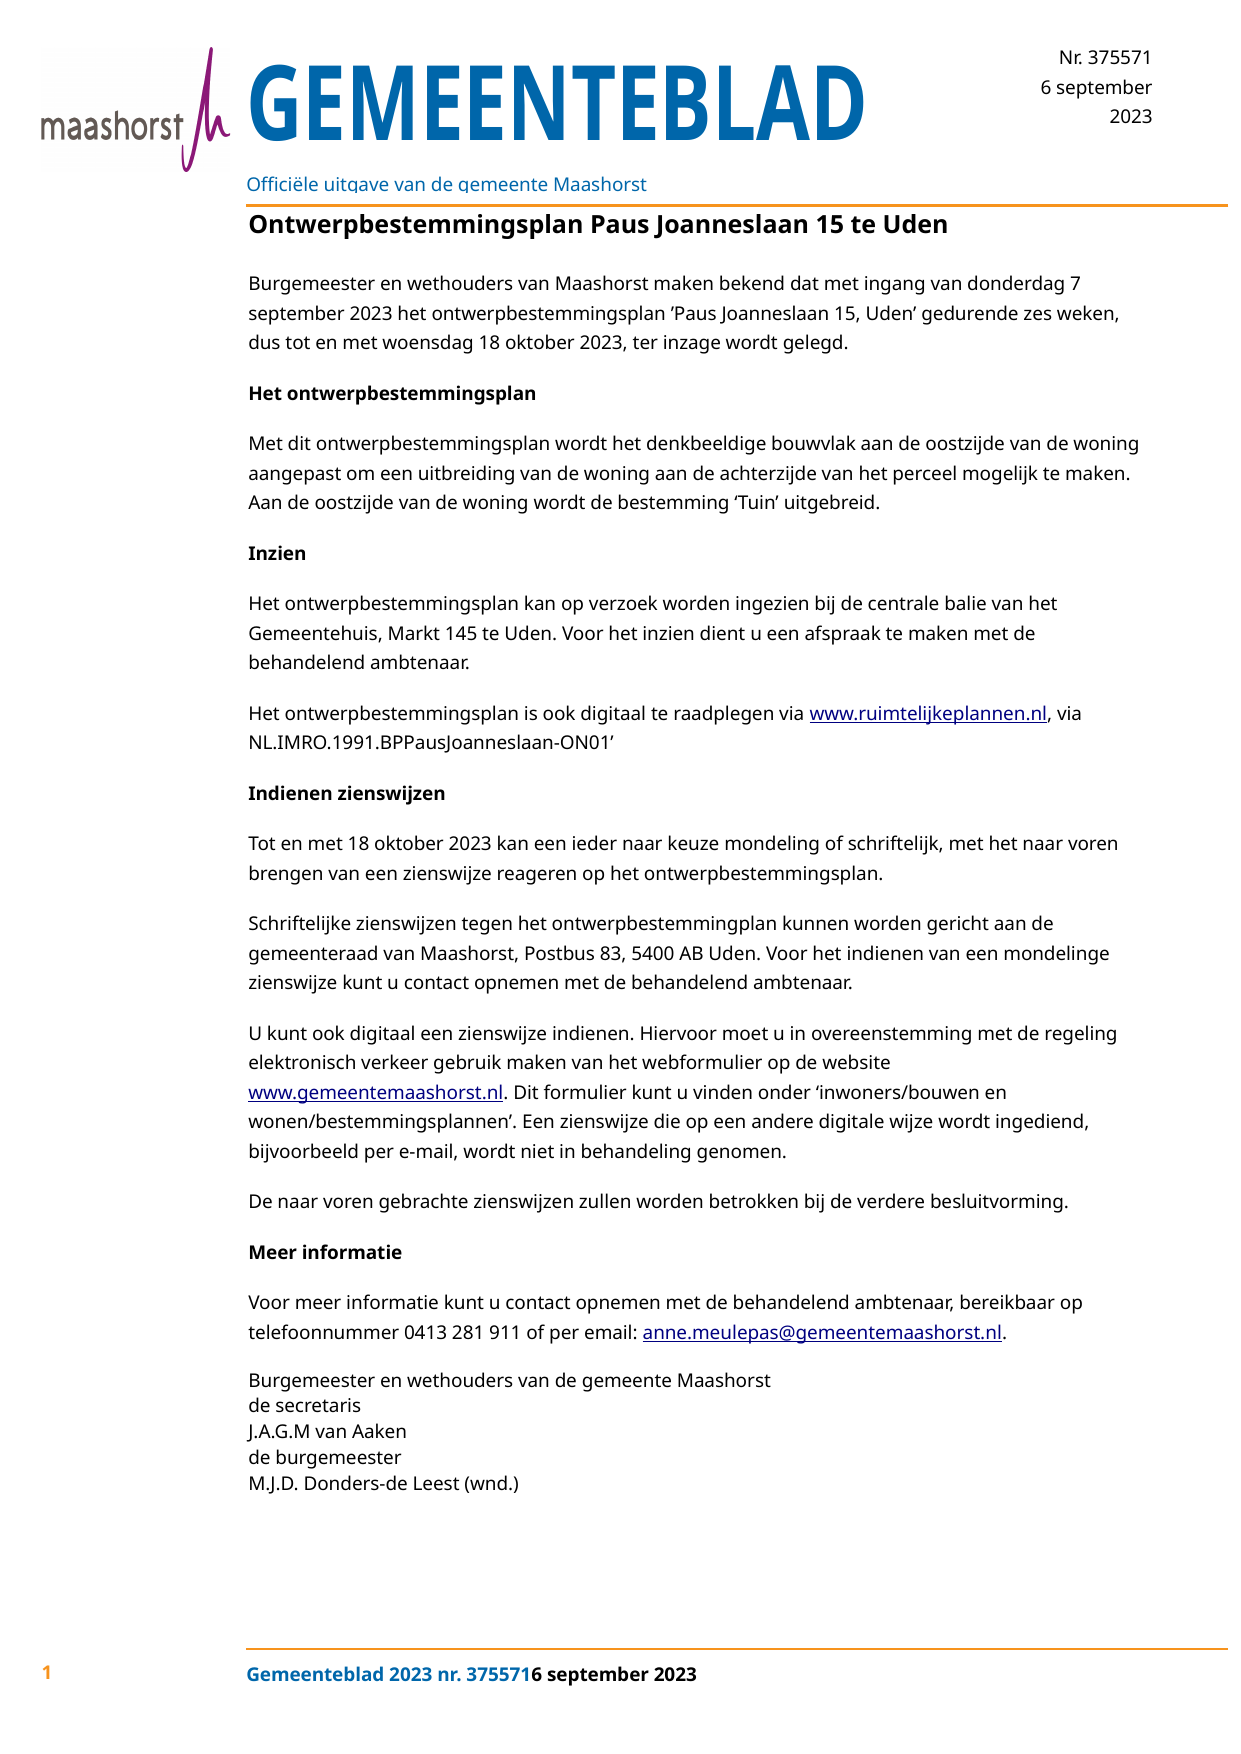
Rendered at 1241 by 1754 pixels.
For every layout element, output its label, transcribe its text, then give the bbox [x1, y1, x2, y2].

text M.J.D. Donders-de Leest (wnd.) [248, 1470, 1152, 1496]
text Inzien [248, 540, 1152, 566]
text Met dit ontwerpbestemmingsplan wordt het denkbeeldige bouwvlak aan de oostzijde van de woning aangepast om een uitbreiding van de woning aan de achterzijde van het perceel mogelijk te maken. Aan de oostzijde van de woning wordt de bestemming ‘Tuin’ uitgebreid. [248, 430, 1152, 515]
picture [41, 47, 231, 172]
text de burgemeester [248, 1444, 1152, 1470]
text Burgemeester en wethouders van de gemeente Maashorst [248, 1367, 1152, 1393]
text De naar voren gebrachte zienswijzen zullen worden betrokken bij de verdere besluitvorming. [248, 1189, 1152, 1214]
text Indienen zienswijzen [248, 780, 1152, 806]
text Voor meer informatie kunt u contact opnemen met de behandelend ambtenaar, bereikbaar op telefoonnummer 0413 281 911 of per email: anne.meulepas@gemeentemaashorst.nl. [248, 1289, 1152, 1345]
text Tot en met 18 oktober 2023 kan een ieder naar keuze mondeling of schriftelijk, met het naar voren brengen van een zienswijze reageren op het ontwerpbestemmingsplan. [248, 830, 1152, 886]
text Het ontwerpbestemmingsplan [248, 380, 1152, 406]
text Meer informatie [248, 1239, 1152, 1265]
text J.A.G.M van Aaken [248, 1418, 1152, 1444]
text Ontwerpbestemmingsplan Paus Joanneslaan 15 te Uden [248, 207, 1152, 241]
text U kunt ook digitaal een zienswijze indienen. Hiervoor moet u in overeenstemming met de regeling elektronisch verkeer gebruik maken van het webformulier op de website www.gemeentemaashorst.nl. Dit formulier kunt u vinden onder ‘inwoners/bouwen en wonen/bestemmingsplannen’. Een zienswijze die op een andere digitale wijze wordt ingediend, bijvoorbeeld per e-mail, wordt niet in behandeling genomen. [248, 1020, 1152, 1164]
text Het ontwerpbestemmingsplan kan op verzoek worden ingezien bij de centrale balie van het Gemeentehuis, Markt 145 te Uden. Voor het inzien dient u een afspraak te maken met de behandelend ambtenaar. [248, 590, 1152, 675]
text Schriftelijke zienswijzen tegen het ontwerpbestemmingplan kunnen worden gericht aan de gemeenteraad van Maashorst, Postbus 83, 5400 AB Uden. Voor het indienen van een mondelinge zienswijze kunt u contact opnemen met de behandelend ambtenaar. [248, 910, 1152, 995]
text Burgemeester en wethouders van Maashorst maken bekend dat met ingang van donderdag 7 september 2023 het ontwerpbestemmingsplan ’Paus Joanneslaan 15, Uden’ gedurende zes weken, dus tot en met woensdag 18 oktober 2023, ter inzage wordt gelegd. [248, 270, 1152, 355]
text Het ontwerpbestemmingsplan is ook digitaal te raadplegen via www.ruimtelijkeplannen.nl, via NL.IMRO.1991.BPPausJoanneslaan-ON01’ [248, 700, 1152, 755]
text de secretaris [248, 1393, 1152, 1418]
